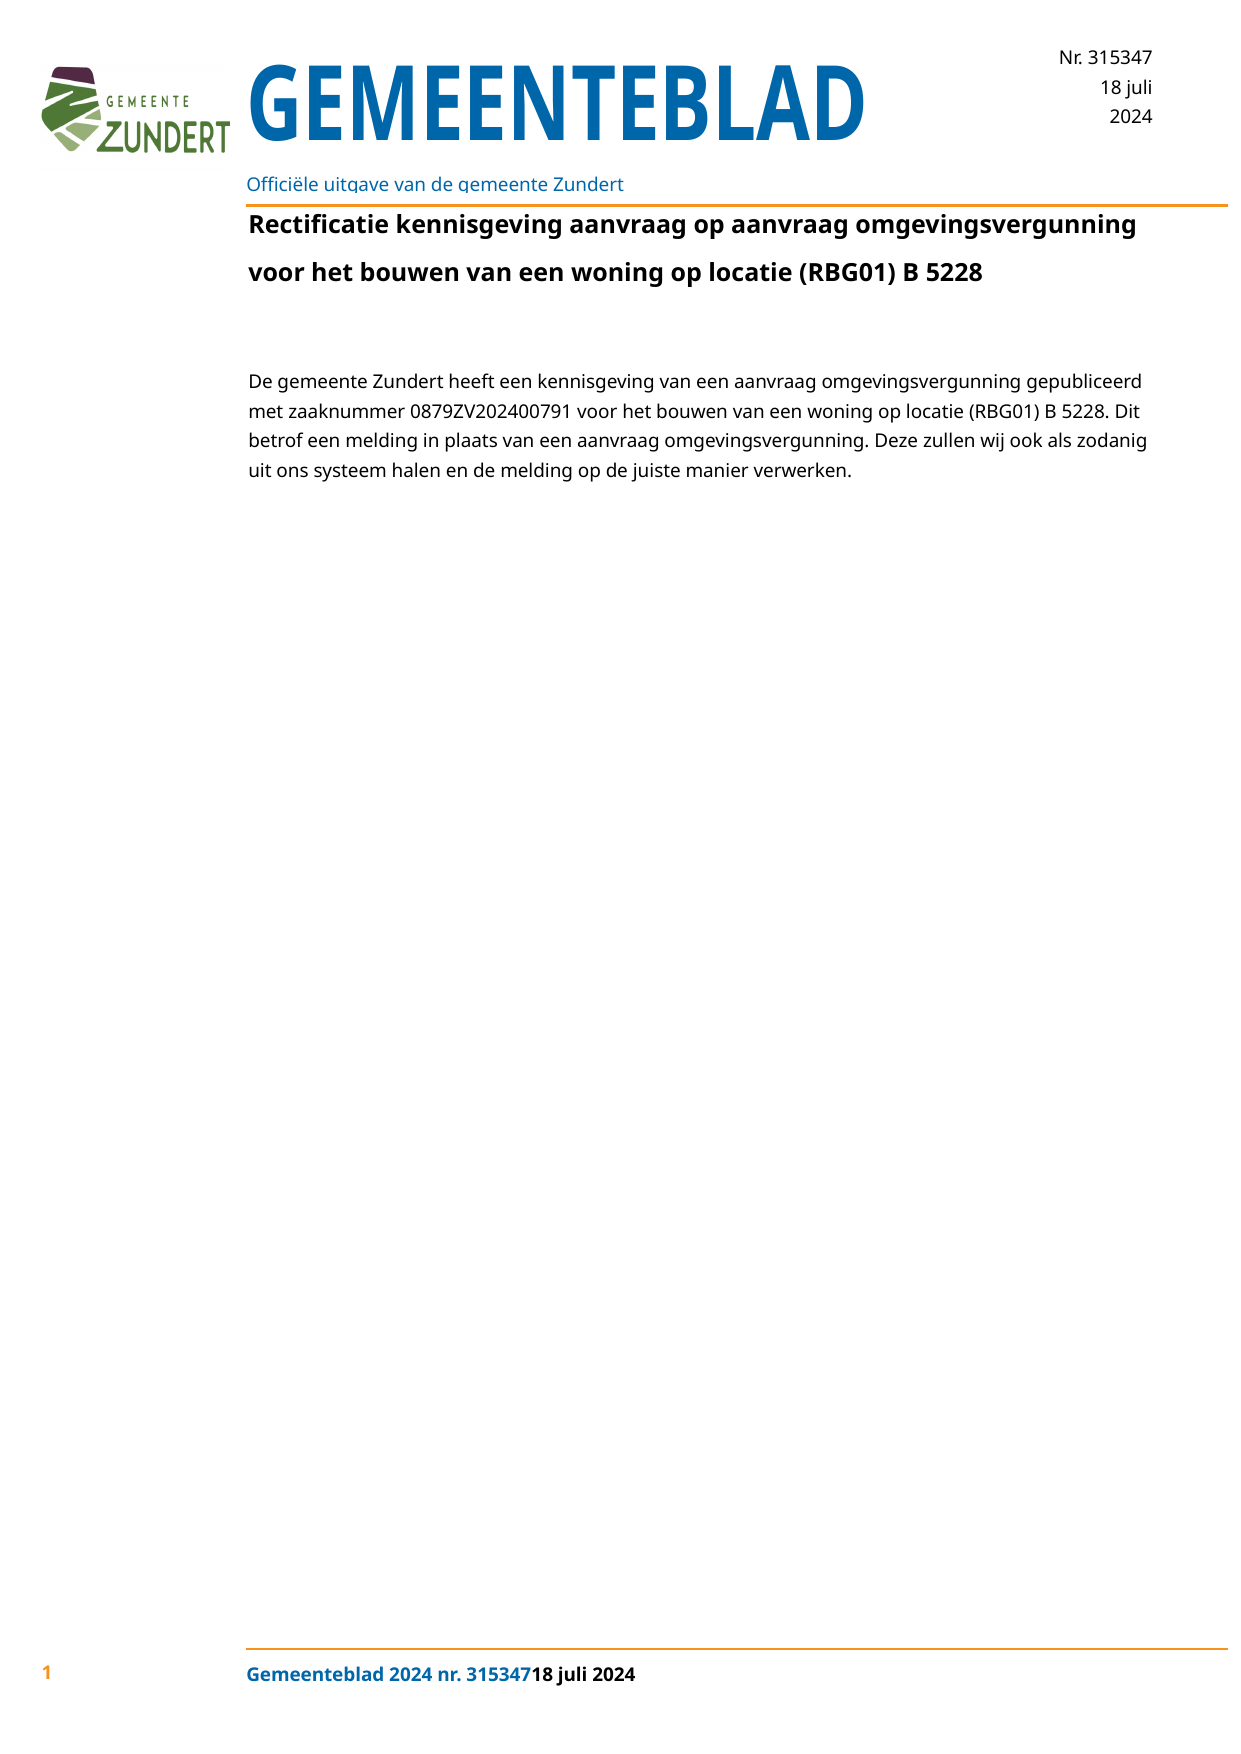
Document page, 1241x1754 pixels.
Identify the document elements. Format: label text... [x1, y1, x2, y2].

text Rectificatie kennisgeving aanvraag op aanvraag omgevingsvergunning voor het bouwen van een woning op locatie (RBG01) B 5228 [248, 207, 1152, 288]
picture [41, 47, 231, 172]
text De gemeente Zundert heeft een kennisgeving van een aanvraag omgevingsvergunning gepubliceerd met zaaknummer 0879ZV202400791 voor het bouwen van een woning op locatie (RBG01) B 5228. Dit betrof een melding in plaats van een aanvraag omgevingsvergunning. Deze zullen wij ook als zodanig uit ons systeem halen en de melding op de juiste manier verwerken. [248, 368, 1152, 483]
